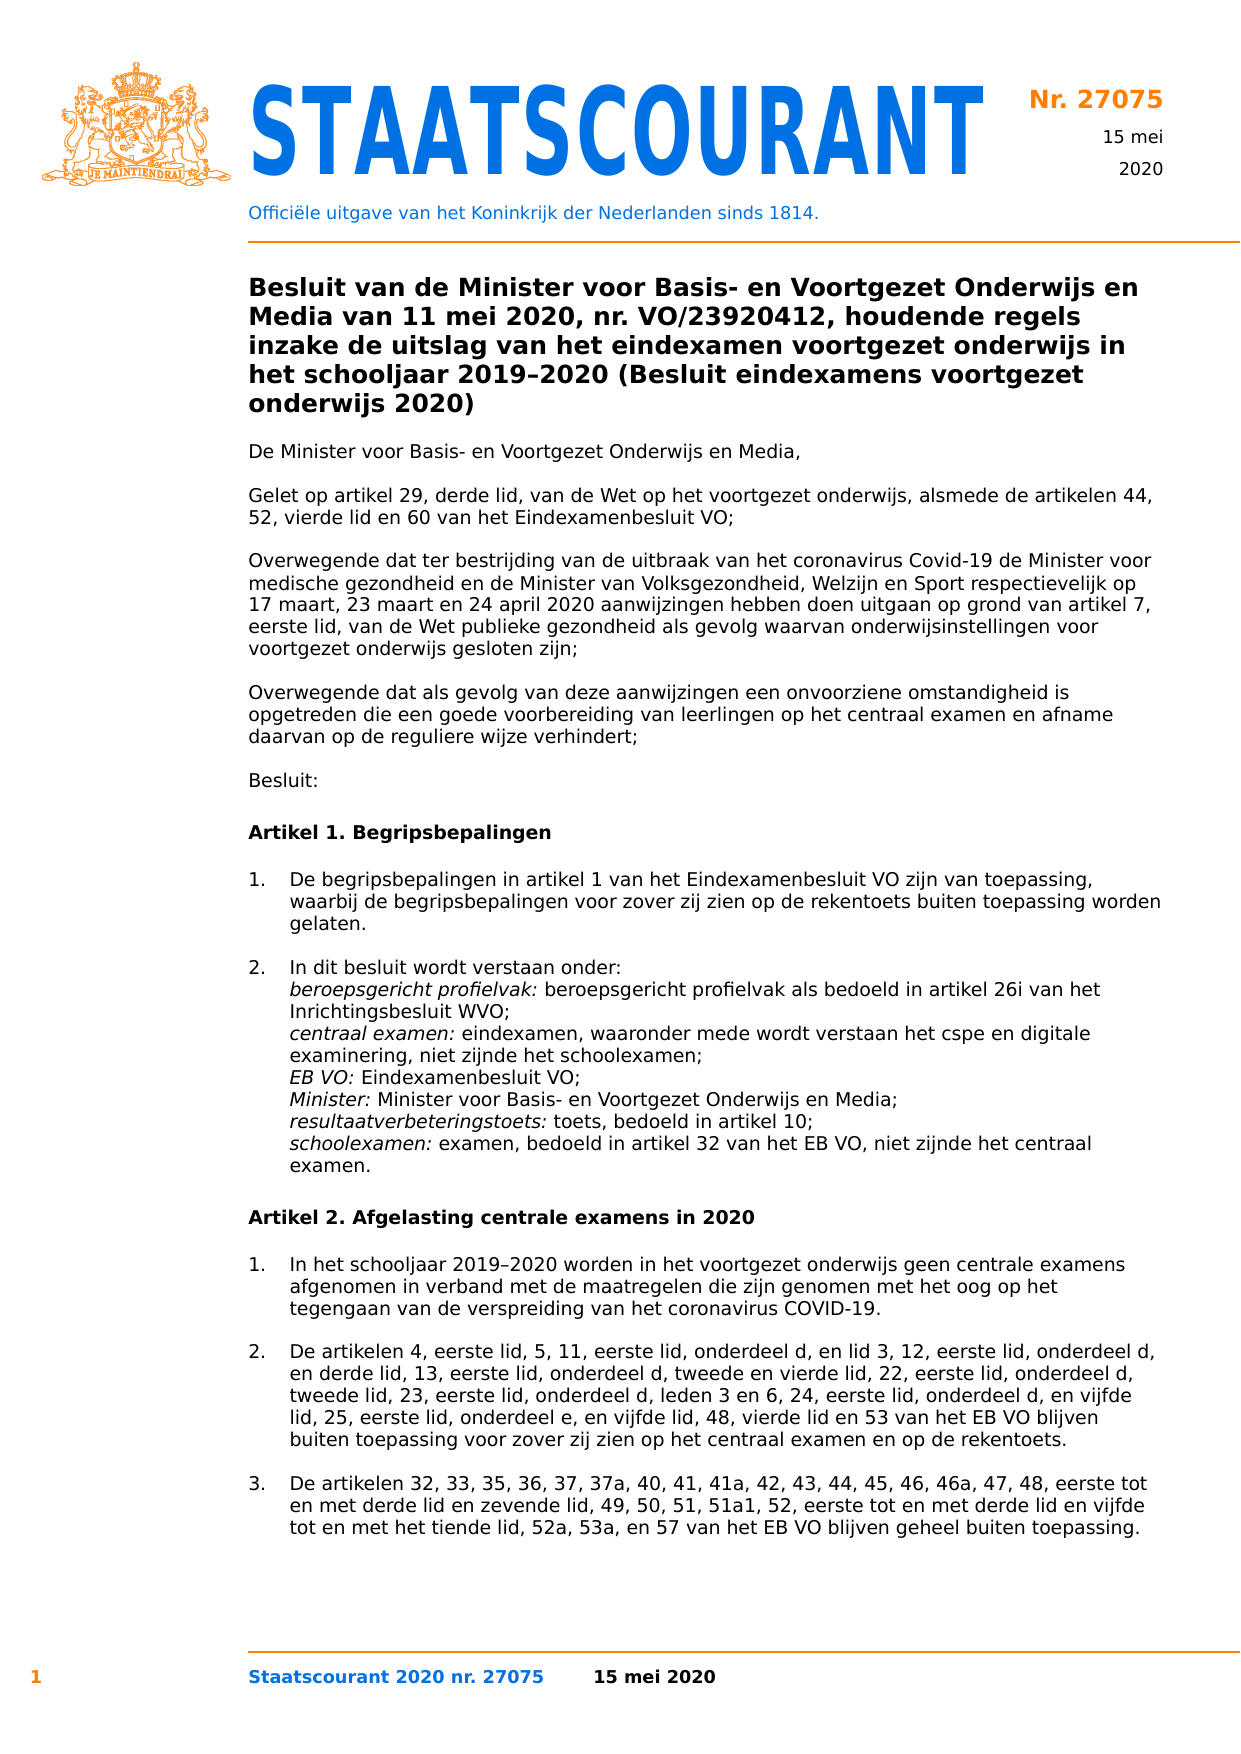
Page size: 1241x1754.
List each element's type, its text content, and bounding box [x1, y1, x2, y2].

text Gelet op artikel 29, derde lid, van de Wet op het voortgezet onderwijs, alsmede de artikelen 44, 52, vierde lid en 60 van het Eindexamenbesluit VO; [248, 484, 1163, 528]
text beroepsgericht profielvak: beroepsgericht profielvak als bedoeld in artikel 26i van het Inrichtingsbesluit WVO; [289, 979, 1163, 1023]
subtitle Besluit van de Minister voor Basis- en Voortgezet Onderwijs en Media van 11 mei 2020, nr. VO/23920412, houdende regels inzake de uitslag van het eindexamen voortgezet onderwijs in het schooljaar 2019–2020 (Besluit eindexamens voortgezet onderwijs 2020) [248, 273, 1163, 419]
text 1. In het schooljaar 2019–2020 worden in het voortgezet onderwijs geen centrale examens afgenomen in verband met de maatregelen die zijn genomen met het oog op het tegengaan van de verspreiding van het coronavirus COVID-19. [248, 1253, 1163, 1319]
subtitle Artikel 1. Begripsbepalingen [248, 822, 1163, 844]
subtitle Artikel 2. Afgelasting centrale examens in 2020 [248, 1207, 1163, 1228]
text Overwegende dat als gevolg van deze aanwijzingen een onvoorziene omstandigheid is opgetreden die een goede voorbereiding van leerlingen op het centraal examen en afname daarvan op de reguliere wijze verhindert; [248, 682, 1163, 748]
table_cell 15 mei [998, 121, 1240, 153]
text 3. De artikelen 32, 33, 35, 36, 37, 37a, 40, 41, 41a, 42, 43, 44, 45, 46, 46a, 47, 48, eerste tot en met derde lid en zevende lid, 49, 50, 51, 51a1, 52, eerste tot en met derde lid en vijfde tot en met het tiende lid, 52a, 53a, en 57 van het EB VO blijven geheel buiten toepassing. [248, 1473, 1163, 1539]
text 1. De begripsbepalingen in artikel 1 van het Eindexamenbesluit VO zijn van toepassing, waarbij de begripsbepalingen voor zover zij zien op de rekentoets buiten toepassing worden gelaten. [248, 869, 1163, 935]
picture [41, 62, 231, 186]
table_header [25, 62, 248, 241]
text resultaatverbeteringstoets: toets, bedoeld in artikel 10; [289, 1111, 1163, 1133]
table_cell 2020 [998, 153, 1240, 203]
text Minister: Minister voor Basis- en Voortgezet Onderwijs en Media; [289, 1089, 1163, 1111]
text 2. In dit besluit wordt verstaan onder: [248, 957, 1163, 979]
text 2. De artikelen 4, eerste lid, 5, 11, eerste lid, onderdeel d, en lid 3, 12, eerste lid, onderdeel d, en derde lid, 13, eerste lid, onderdeel d, tweede en vierde lid, 22, eerste lid, onderdeel d, tweede lid, 23, eerste lid, onderdeel d, leden 3 en 6, 24, eerste lid, onderdeel d, en vijfde lid, 25, eerste lid, onderdeel e, en vijfde lid, 48, vierde lid en 53 van het EB VO blijven buiten toepassing voor zover zij zien op het centraal examen en op de rekentoets. [248, 1341, 1163, 1451]
text centraal examen: eindexamen, waaronder mede wordt verstaan het cspe en digitale examinering, niet zijnde het schoolexamen; [289, 1023, 1163, 1067]
text schoolexamen: examen, bedoeld in artikel 32 van het EB VO, niet zijnde het centraal examen. [289, 1133, 1163, 1177]
table_header STAATSCOURANT [248, 62, 998, 203]
table_cell Officiële uitgave van het Koninkrijk der Nederlanden sinds 1814. [248, 203, 1240, 241]
text Besluit: [248, 770, 1163, 792]
table_header Nr. 27075 [998, 62, 1240, 121]
text EB VO: Eindexamenbesluit VO; [289, 1067, 1163, 1089]
text De Minister voor Basis- en Voortgezet Onderwijs en Media, [248, 441, 1163, 463]
text Overwegende dat ter bestrijding van de uitbraak van het coronavirus Covid-19 de Minister voor medische gezondheid en de Minister van Volksgezondheid, Welzijn en Sport respectievelijk op 17 maart, 23 maart en 24 april 2020 aanwijzingen hebben doen uitgaan op grond van artikel 7, eerste lid, van de Wet publieke gezondheid als gevolg waarvan onderwijsinstellingen voor voortgezet onderwijs gesloten zijn; [248, 550, 1163, 660]
